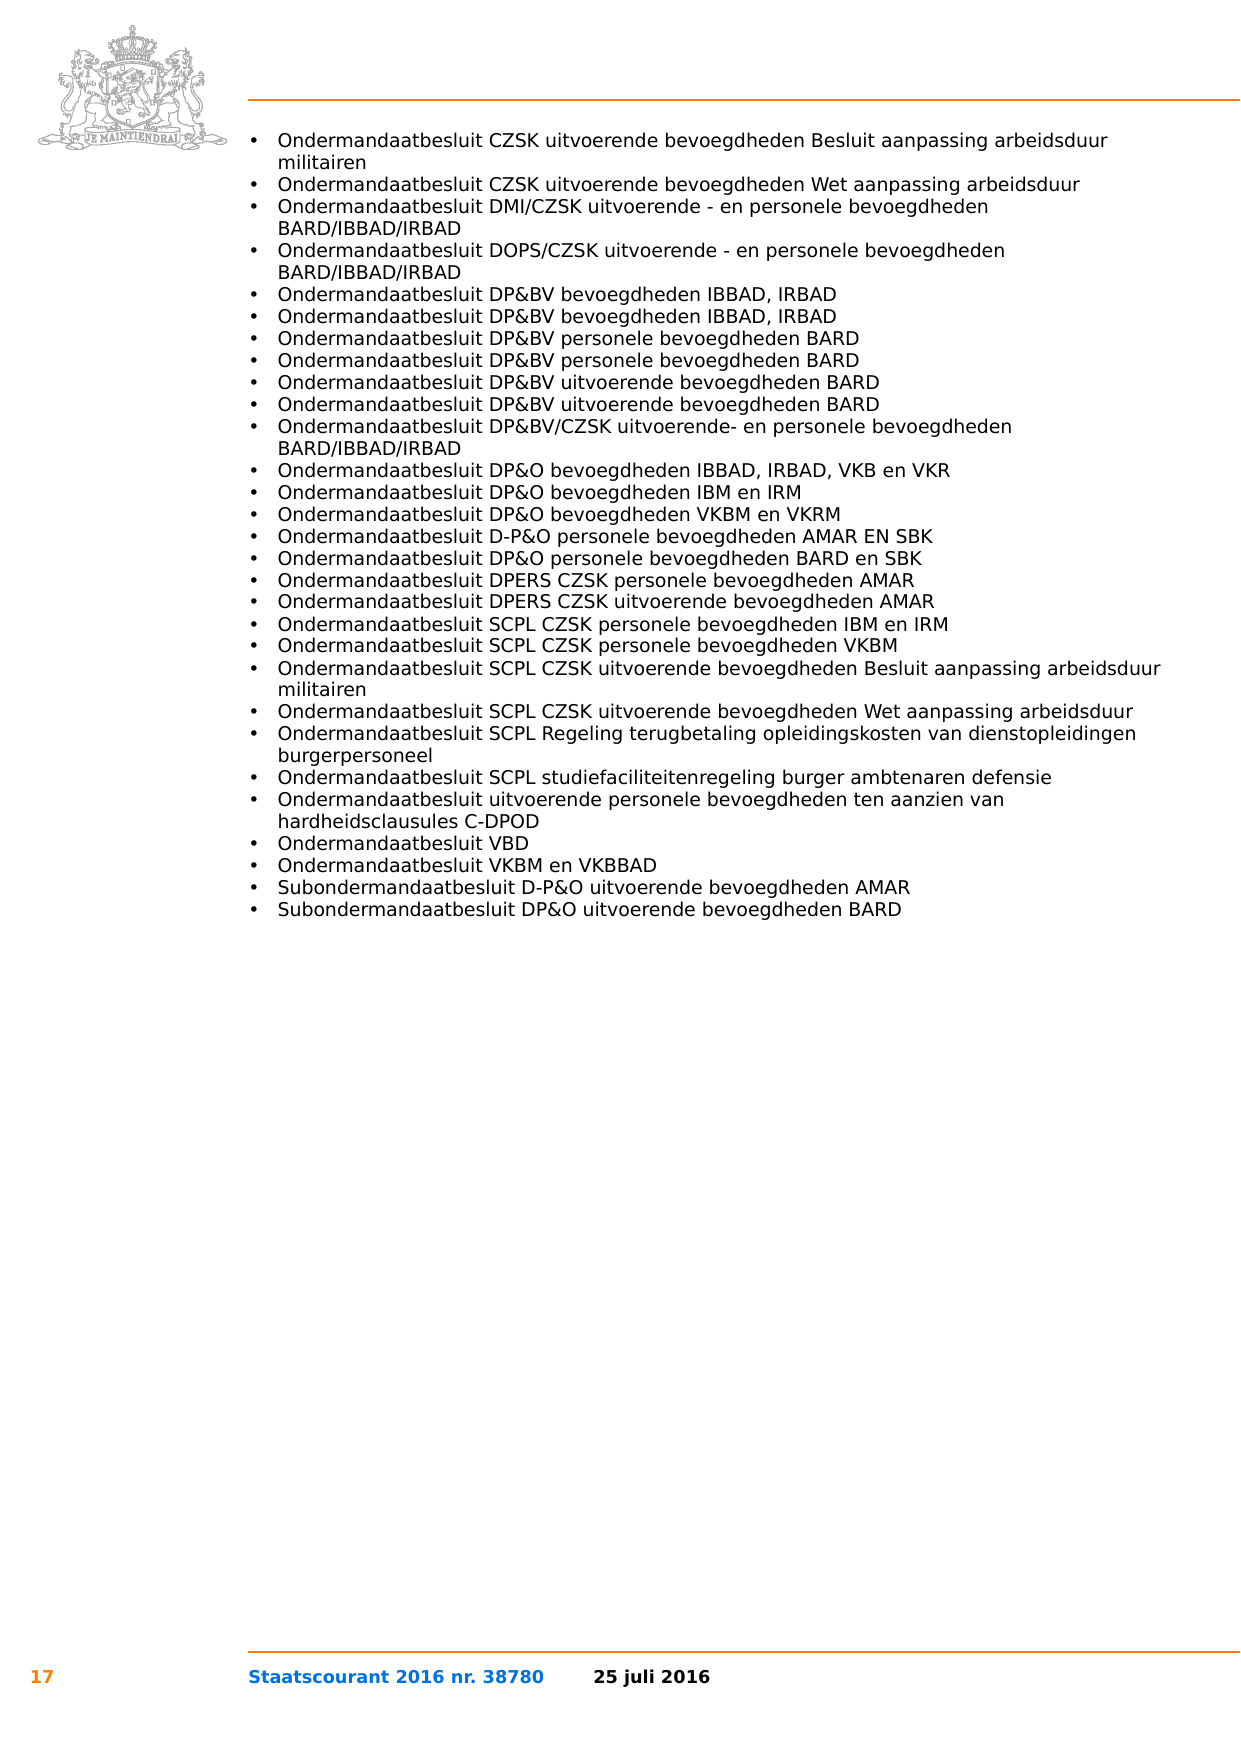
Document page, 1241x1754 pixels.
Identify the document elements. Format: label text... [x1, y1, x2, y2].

text • Ondermandaatbesluit DP&BV bevoegdheden IBBAD, IRBAD [248, 284, 1163, 306]
text • Ondermandaatbesluit DP&BV uitvoerende bevoegdheden BARD [248, 394, 1163, 416]
text • Ondermandaatbesluit SCPL CZSK personele bevoegdheden VKBM [248, 635, 1163, 657]
text • Ondermandaatbesluit DP&BV/CZSK uitvoerende- en personele bevoegdheden BARD/IBBAD/IRBAD [248, 416, 1163, 459]
text • Ondermandaatbesluit DPERS CZSK uitvoerende bevoegdheden AMAR [248, 591, 1163, 613]
text • Ondermandaatbesluit DP&O bevoegdheden IBBAD, IRBAD, VKB en VKR [248, 459, 1163, 482]
text • Ondermandaatbesluit VKBM en VKBBAD [248, 855, 1163, 877]
text • Ondermandaatbesluit DP&BV uitvoerende bevoegdheden BARD [248, 372, 1163, 394]
text • Ondermandaatbesluit DMI/CZSK uitvoerende - en personele bevoegdheden BARD/IBBAD/IRBAD [248, 196, 1163, 240]
text • Ondermandaatbesluit SCPL CZSK personele bevoegdheden IBM en IRM [248, 613, 1163, 635]
text • Ondermandaatbesluit DP&O bevoegdheden IBM en IRM [248, 482, 1163, 503]
text • Ondermandaatbesluit DPERS CZSK personele bevoegdheden AMAR [248, 569, 1163, 591]
text • Subondermandaatbesluit DP&O uitvoerende bevoegdheden BARD [248, 899, 1163, 921]
picture [38, 25, 227, 150]
text • Ondermandaatbesluit DP&O personele bevoegdheden BARD en SBK [248, 547, 1163, 569]
text • Ondermandaatbesluit SCPL Regeling terugbetaling opleidingskosten van dienstopleidingen burgerpersoneel [248, 723, 1163, 767]
text • Ondermandaatbesluit CZSK uitvoerende bevoegdheden Besluit aanpassing arbeidsduur militairen [248, 130, 1163, 174]
text • Ondermandaatbesluit DP&O bevoegdheden VKBM en VKRM [248, 503, 1163, 526]
text • Ondermandaatbesluit CZSK uitvoerende bevoegdheden Wet aanpassing arbeidsduur [248, 174, 1163, 196]
text • Ondermandaatbesluit DOPS/CZSK uitvoerende - en personele bevoegdheden BARD/IBBAD/IRBAD [248, 240, 1163, 284]
text • Ondermandaatbesluit SCPL CZSK uitvoerende bevoegdheden Wet aanpassing arbeidsduur [248, 701, 1163, 723]
text • Subondermandaatbesluit D-P&O uitvoerende bevoegdheden AMAR [248, 877, 1163, 899]
text • Ondermandaatbesluit DP&BV bevoegdheden IBBAD, IRBAD [248, 306, 1163, 328]
text • Ondermandaatbesluit VBD [248, 833, 1163, 855]
text • Ondermandaatbesluit uitvoerende personele bevoegdheden ten aanzien van hardheidsclausules C-DPOD [248, 789, 1163, 833]
text • Ondermandaatbesluit SCPL studiefaciliteitenregeling burger ambtenaren defensie [248, 767, 1163, 789]
text • Ondermandaatbesluit SCPL CZSK uitvoerende bevoegdheden Besluit aanpassing arbeidsduur militairen [248, 657, 1163, 701]
text • Ondermandaatbesluit D-P&O personele bevoegdheden AMAR EN SBK [248, 526, 1163, 547]
text • Ondermandaatbesluit DP&BV personele bevoegdheden BARD [248, 328, 1163, 350]
text • Ondermandaatbesluit DP&BV personele bevoegdheden BARD [248, 350, 1163, 372]
